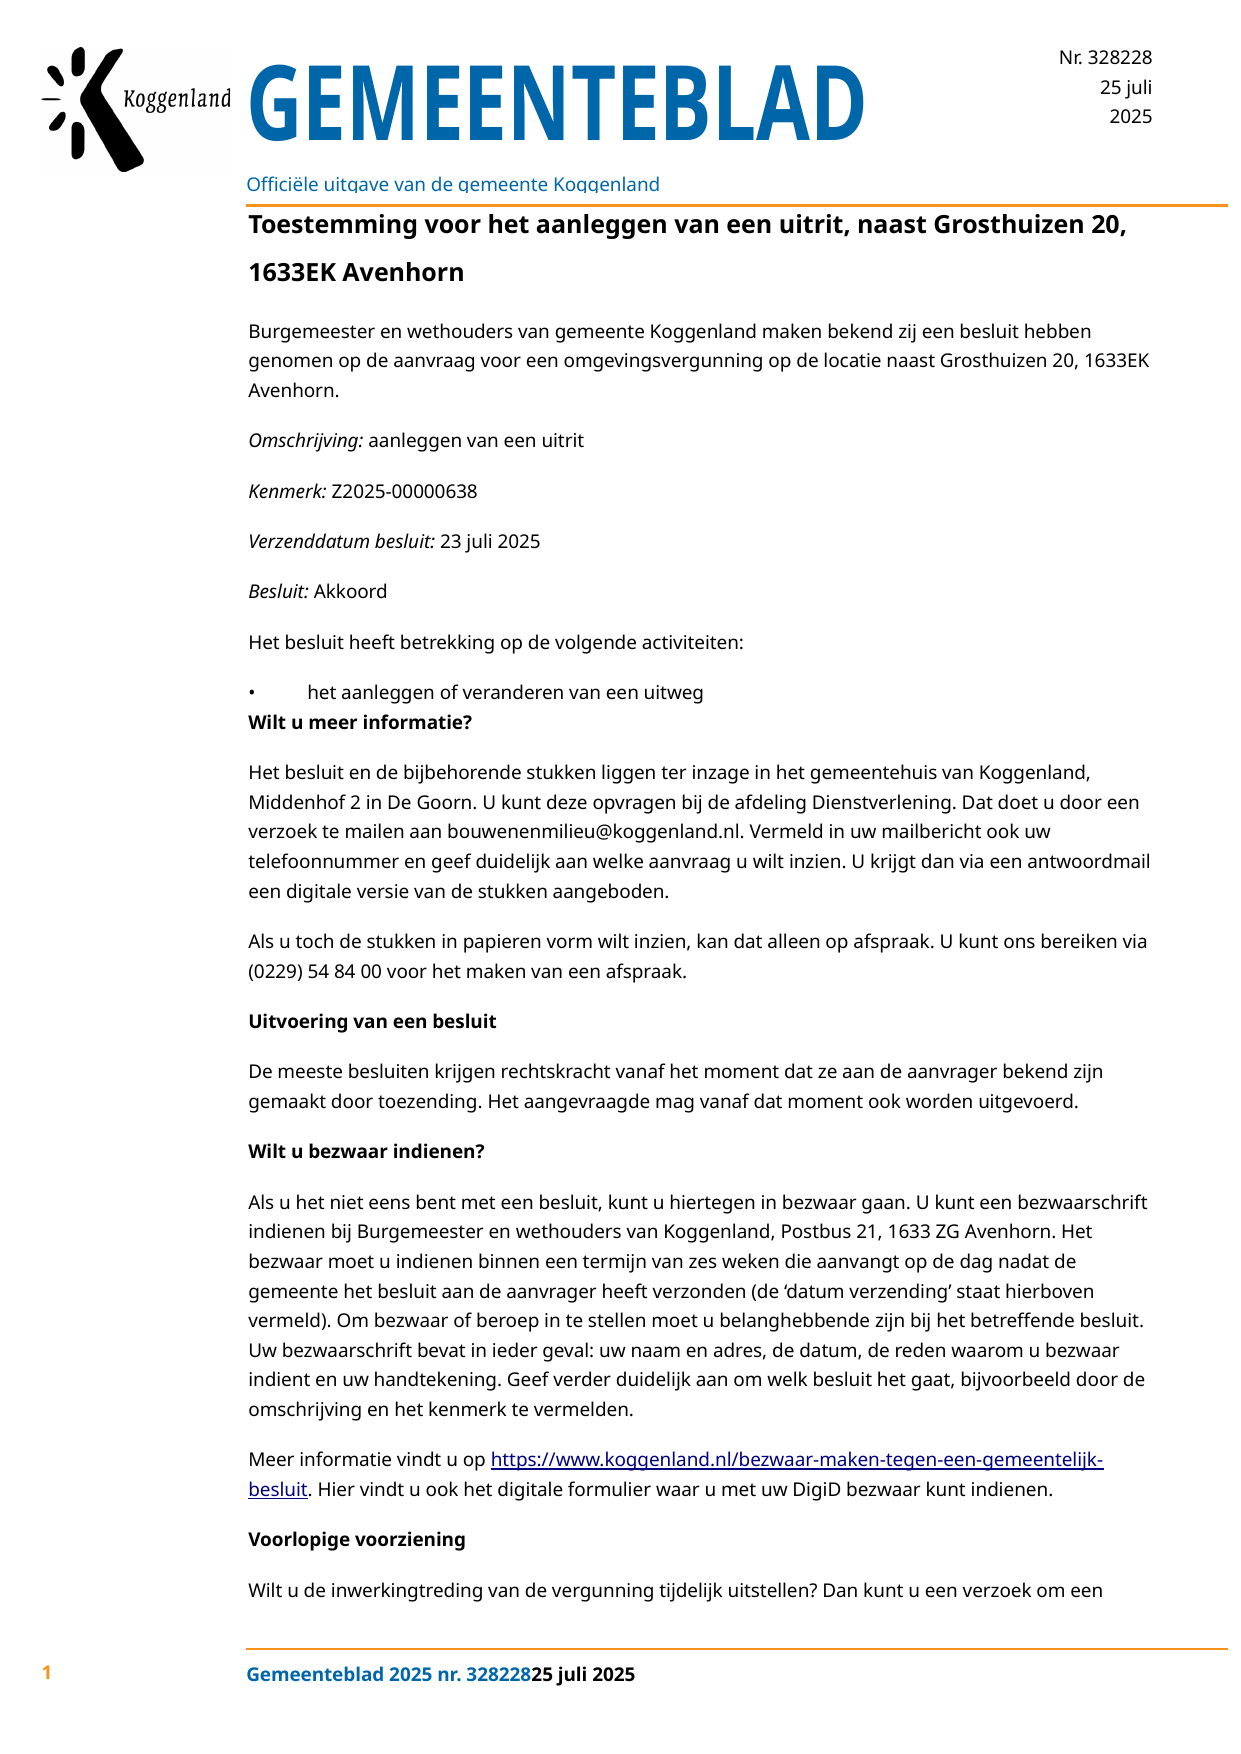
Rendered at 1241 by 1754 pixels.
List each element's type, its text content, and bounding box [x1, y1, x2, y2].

text Toestemming voor het aanleggen van een uitrit, naast Grosthuizen 20, 1633EK Avenhorn [248, 207, 1152, 288]
text Uitvoering van een besluit [248, 1008, 1152, 1034]
text Kenmerk: Z2025-00000638 [248, 478, 1152, 504]
list het aanleggen of veranderen van een uitweg [248, 679, 1152, 705]
text Het besluit en de bijbehorende stukken liggen ter inzage in het gemeentehuis van Koggenland, Middenhof 2 in De Goorn. U kunt deze opvragen bij de afdeling Dienstverlening. Dat doet u door een verzoek te mailen aan bouwenenmilieu@koggenland.nl. Vermeld in uw mailbericht ook uw telefoonnummer en geef duidelijk aan welke aanvraag u wilt inzien. U krijgt dan via een antwoordmail een digitale versie van de stukken aangeboden. [248, 759, 1152, 904]
text Besluit: Akkoord [248, 579, 1152, 604]
text Voorlopige voorziening [248, 1527, 1152, 1552]
text Omschrijving: aanleggen van een uitrit [248, 427, 1152, 453]
picture [41, 47, 231, 172]
text Als u toch de stukken in papieren vorm wilt inzien, kan dat alleen op afspraak. U kunt ons bereiken via (0229) 54 84 00 voor het maken van een afspraak. [248, 928, 1152, 984]
text Burgemeester en wethouders van gemeente Koggenland maken bekend zij een besluit hebben genomen op de aanvraag voor een omgevingsvergunning op de locatie naast Grosthuizen 20, 1633EK Avenhorn. [248, 318, 1152, 403]
text Wilt u de inwerkingtreding van de vergunning tijdelijk uitstellen? Dan kunt u een verzoek om een [248, 1577, 1152, 1603]
text Wilt u meer informatie? [248, 709, 1152, 735]
text Het besluit heeft betrekking op de volgende activiteiten: [248, 629, 1152, 655]
text Als u het niet eens bent met een besluit, kunt u hiertegen in bezwaar gaan. U kunt een bezwaarschrift indienen bij Burgemeester en wethouders van Koggenland, Postbus 21, 1633 ZG Avenhorn. Het bezwaar moet u indienen binnen een termijn van zes weken die aanvangt op de dag nadat de gemeente het besluit aan de aanvrager heeft verzonden (de ‘datum verzending’ staat hierboven vermeld). Om bezwaar of beroep in te stellen moet u belanghebbende zijn bij het betreffende besluit. Uw bezwaarschrift bevat in ieder geval: uw naam en adres, de datum, de reden waarom u bezwaar indient en uw handtekening. Geef verder duidelijk aan om welk besluit het gaat, bijvoorbeeld door de omschrijving en het kenmerk te vermelden. [248, 1189, 1152, 1422]
text Wilt u bezwaar indienen? [248, 1139, 1152, 1164]
text Verzenddatum besluit: 23 juli 2025 [248, 528, 1152, 554]
text Meer informatie vindt u op https://www.koggenland.nl/bezwaar-maken-tegen-een-gemeentelijk-besluit. Hier vindt u ook het digitale formulier waar u met uw DigiD bezwaar kunt indienen. [248, 1447, 1152, 1502]
text De meeste besluiten krijgen rechtskracht vanaf het moment dat ze aan de aanvrager bekend zijn gemaakt door toezending. Het aangevraagde mag vanaf dat moment ook worden uitgevoerd. [248, 1059, 1152, 1114]
